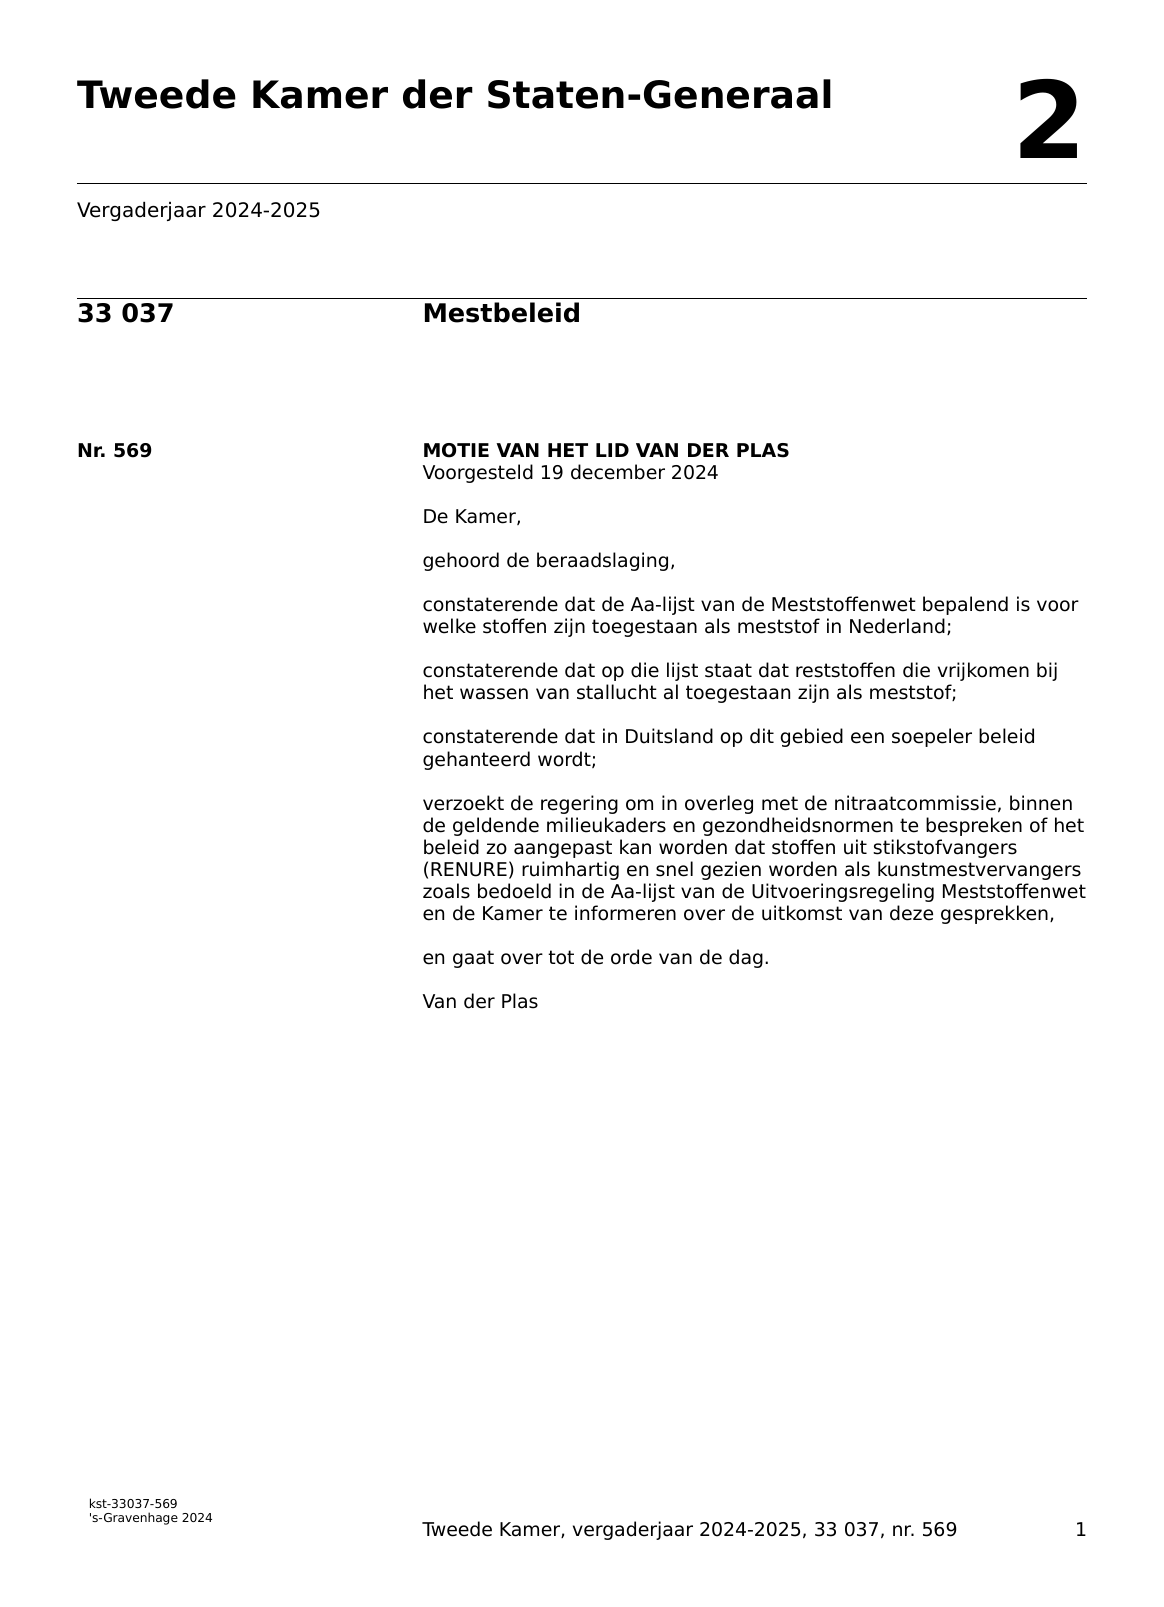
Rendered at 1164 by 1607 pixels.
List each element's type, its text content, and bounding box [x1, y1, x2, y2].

text De Kamer, [422, 506, 1087, 528]
text 's-Gravenhage 2024 [88, 1511, 323, 1525]
table_cell Vergaderjaar 2024-2025 [77, 184, 1087, 298]
text Van der Plas [422, 991, 1087, 1013]
text gehoord de beraadslaging, [422, 550, 1087, 572]
text kst-33037-569 [88, 1497, 323, 1511]
text constaterende dat de Aa-lijst van de Meststoffenwet bepalend is voor welke stoffen zijn toegestaan als meststof in Nederland; [422, 594, 1087, 638]
table_header 2 [886, 59, 1087, 183]
text verzoekt de regering om in overleg met de nitraatcommissie, binnen de geldende milieukaders en gezondheidsnormen te bespreken of het beleid zo aangepast kan worden dat stoffen uit stikstofvangers (RENURE) ruimhartig en snel gezien worden als kunstmestvervangers zoals bedoeld in de Aa-lijst van de Uitvoeringsregeling Meststoffenwet en de Kamer te informeren over de uitkomst van deze gesprekken, [422, 793, 1087, 924]
table_header Tweede Kamer der Staten-Generaal [77, 59, 886, 183]
text Voorgesteld 19 december 2024 [422, 462, 1087, 484]
subtitle 33 037 Mestbeleid [77, 299, 1087, 329]
text constaterende dat in Duitsland op dit gebied een soepeler beleid gehanteerd wordt; [422, 726, 1087, 770]
text en gaat over tot de orde van de dag. [422, 947, 1087, 969]
text constaterende dat op die lijst staat dat reststoffen die vrijkomen bij het wassen van stallucht al toegestaan zijn als meststof; [422, 660, 1087, 704]
subtitle Nr. 569 MOTIE VAN HET LID VAN DER PLAS [77, 440, 1087, 462]
